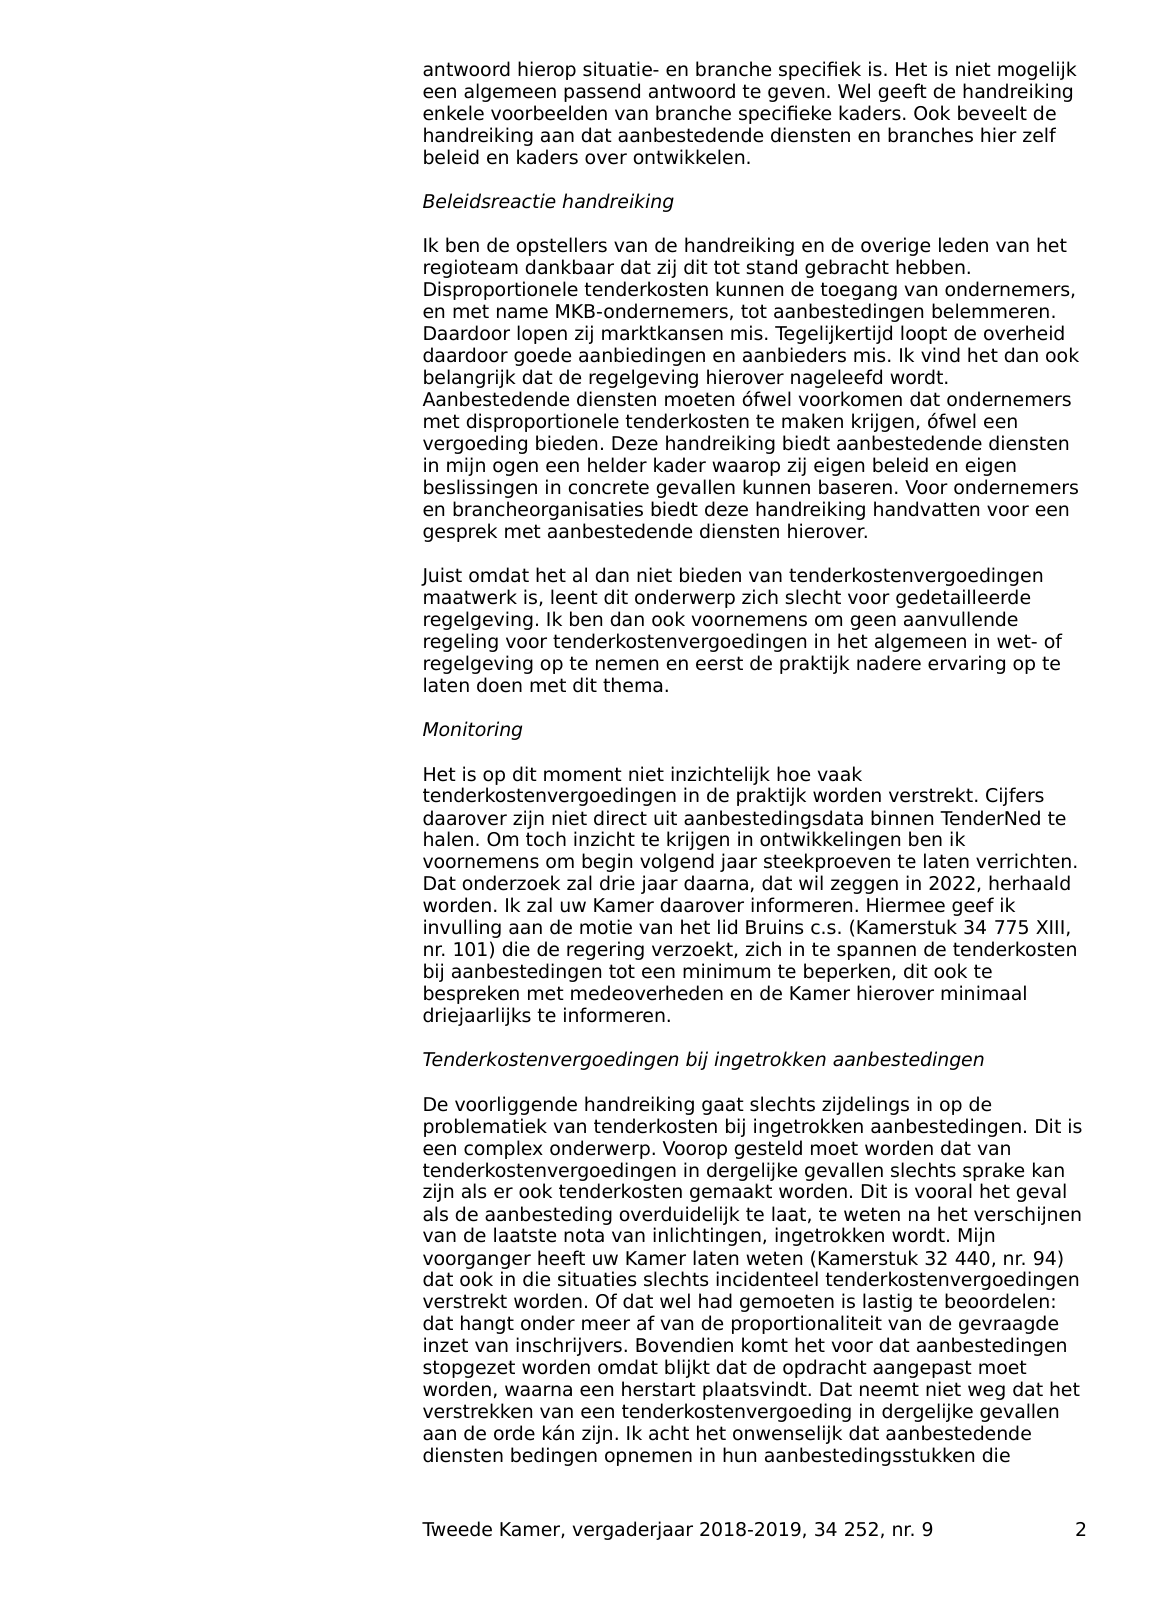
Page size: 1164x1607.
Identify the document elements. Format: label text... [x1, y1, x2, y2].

text antwoord hierop situatie- en branche specifiek is. Het is niet mogelijk een algemeen passend antwoord te geven. Wel geeft de handreiking enkele voorbeelden van branche specifieke kaders. Ook beveelt de handreiking aan dat aanbestedende diensten en branches hier zelf beleid en kaders over ontwikkelen. [422, 59, 1087, 169]
subtitle Monitoring [422, 719, 1087, 741]
text De voorliggende handreiking gaat slechts zijdelings in op de problematiek van tenderkosten bij ingetrokken aanbestedingen. Dit is een complex onderwerp. Voorop gesteld moet worden dat van tenderkostenvergoedingen in dergelijke gevallen slechts sprake kan zijn als er ook tenderkosten gemaakt worden. Dit is vooral het geval als de aanbesteding overduidelijk te laat, te weten na het verschijnen van de laatste nota van inlichtingen, ingetrokken wordt. Mijn voorganger heeft uw Kamer laten weten (Kamerstuk 32 440, nr. 94) dat ook in die situaties slechts incidenteel tenderkostenvergoedingen verstrekt worden. Of dat wel had gemoeten is lastig te beoordelen: dat hangt onder meer af van de proportionaliteit van de gevraagde inzet van inschrijvers. Bovendien komt het voor dat aanbestedingen stopgezet worden omdat blijkt dat de opdracht aangepast moet worden, waarna een herstart plaatsvindt. Dat neemt niet weg dat het verstrekken van een tenderkostenvergoeding in dergelijke gevallen aan de orde kán zijn. Ik acht het onwenselijk dat aanbestedende diensten bedingen opnemen in hun aanbestedingsstukken die [422, 1093, 1087, 1467]
text Juist omdat het al dan niet bieden van tenderkostenvergoedingen maatwerk is, leent dit onderwerp zich slecht voor gedetailleerde regelgeving. Ik ben dan ook voornemens om geen aanvullende regeling voor tenderkostenvergoedingen in het algemeen in wet- of regelgeving op te nemen en eerst de praktijk nadere ervaring op te laten doen met dit thema. [422, 565, 1087, 697]
text Ik ben de opstellers van de handreiking en de overige leden van het regioteam dankbaar dat zij dit tot stand gebracht hebben. Disproportionele tenderkosten kunnen de toegang van ondernemers, en met name MKB-ondernemers, tot aanbestedingen belemmeren. Daardoor lopen zij marktkansen mis. Tegelijkertijd loopt de overheid daardoor goede aanbiedingen en aanbieders mis. Ik vind het dan ook belangrijk dat de regelgeving hierover nageleefd wordt. Aanbestedende diensten moeten ófwel voorkomen dat ondernemers met disproportionele tenderkosten te maken krijgen, ófwel een vergoeding bieden. Deze handreiking biedt aanbestedende diensten in mijn ogen een helder kader waarop zij eigen beleid en eigen beslissingen in concrete gevallen kunnen baseren. Voor ondernemers en brancheorganisaties biedt deze handreiking handvatten voor een gesprek met aanbestedende diensten hierover. [422, 235, 1087, 543]
subtitle Tenderkostenvergoedingen bij ingetrokken aanbestedingen [422, 1049, 1087, 1071]
subtitle Beleidsreactie handreiking [422, 191, 1087, 213]
text Het is op dit moment niet inzichtelijk hoe vaak tenderkostenvergoedingen in de praktijk worden verstrekt. Cijfers daarover zijn niet direct uit aanbestedingsdata binnen TenderNed te halen. Om toch inzicht te krijgen in ontwikkelingen ben ik voornemens om begin volgend jaar steekproeven te laten verrichten. Dat onderzoek zal drie jaar daarna, dat wil zeggen in 2022, herhaald worden. Ik zal uw Kamer daarover informeren. Hiermee geef ik invulling aan de motie van het lid Bruins c.s. (Kamerstuk 34 775 XIII, nr. 101) die de regering verzoekt, zich in te spannen de tenderkosten bij aanbestedingen tot een minimum te beperken, dit ook te bespreken met medeoverheden en de Kamer hierover minimaal driejaarlijks te informeren. [422, 763, 1087, 1027]
